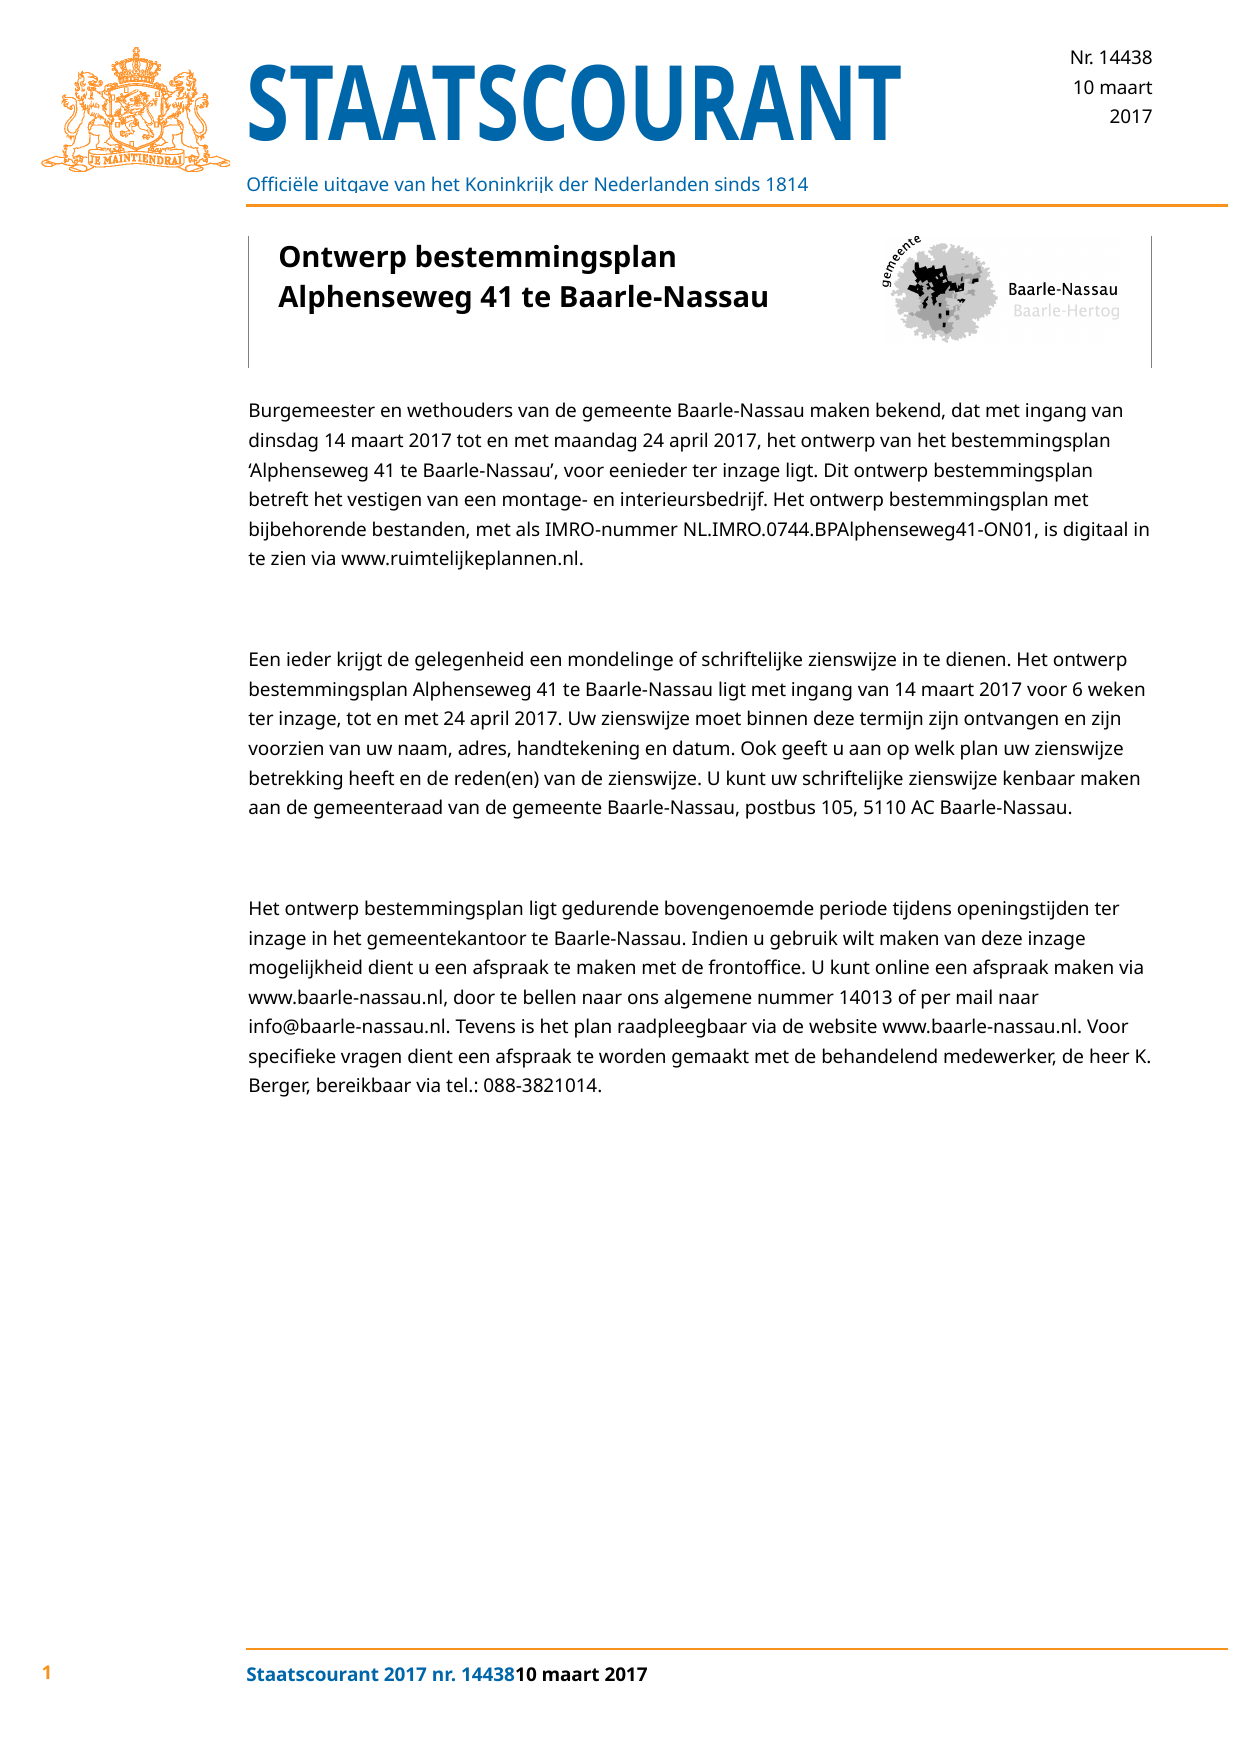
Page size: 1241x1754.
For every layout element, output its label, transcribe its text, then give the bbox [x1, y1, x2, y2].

text Het ontwerp bestemmingsplan ligt gedurende bovengenoemde periode tijdens openingstijden ter inzage in het gemeentekantoor te Baarle-Nassau. Indien u gebruik wilt maken van deze inzage mogelijkheid dient u een afspraak te maken met de frontoffice. U kunt online een afspraak maken via www.baarle-nassau.nl, door te bellen naar ons algemene nummer 14013 of per mail naar info@baarle-nassau.nl. Tevens is het plan raadpleegbaar via de website www.baarle-nassau.nl. Voor specifieke vragen dient een afspraak te worden gemaakt met de behandelend medewerker, de heer K. Berger, bereikbaar via tel.: 088-3821014. [248, 895, 1152, 1098]
table_header [1119, 236, 1151, 342]
picture [882, 236, 1119, 343]
table_header Ontwerp bestemmingsplan Alphenseweg 41 te Baarle-Nassau [249, 236, 850, 368]
text Een ieder krijgt de gelegenheid een mondelinge of schriftelijke zienswijze in te dienen. Het ontwerp bestemmingsplan Alphenseweg 41 te Baarle-Nassau ligt met ingang van 14 maart 2017 voor 6 weken ter inzage, tot en met 24 april 2017. Uw zienswijze moet binnen deze termijn zijn ontvangen en zijn voorzien van uw naam, adres, handtekening en datum. Ook geeft u aan op welk plan uw zienswijze betrekking heeft en de reden(en) van de zienswijze. U kunt uw schriftelijke zienswijze kenbaar maken aan de gemeenteraad van de gemeente Baarle-Nassau, postbus 105, 5110 AC Baarle-Nassau. [248, 646, 1152, 820]
table_header [850, 236, 882, 342]
text Burgemeester en wethouders van de gemeente Baarle-Nassau maken bekend, dat met ingang van dinsdag 14 maart 2017 tot en met maandag 24 april 2017, het ontwerp van het bestemmingsplan ‘Alphenseweg 41 te Baarle-Nassau’, voor eenieder ter inzage ligt. Dit ontwerp bestemmingsplan betreft het vestigen van een montage- en interieursbedrijf. Het ontwerp bestemmingsplan met bijbehorende bestanden, met als IMRO-nummer NL.IMRO.0744.BPAlphenseweg41-ON01, is digitaal in te zien via www.ruimtelijkeplannen.nl. [248, 398, 1152, 571]
picture [41, 47, 231, 172]
table_header [850, 343, 1151, 368]
